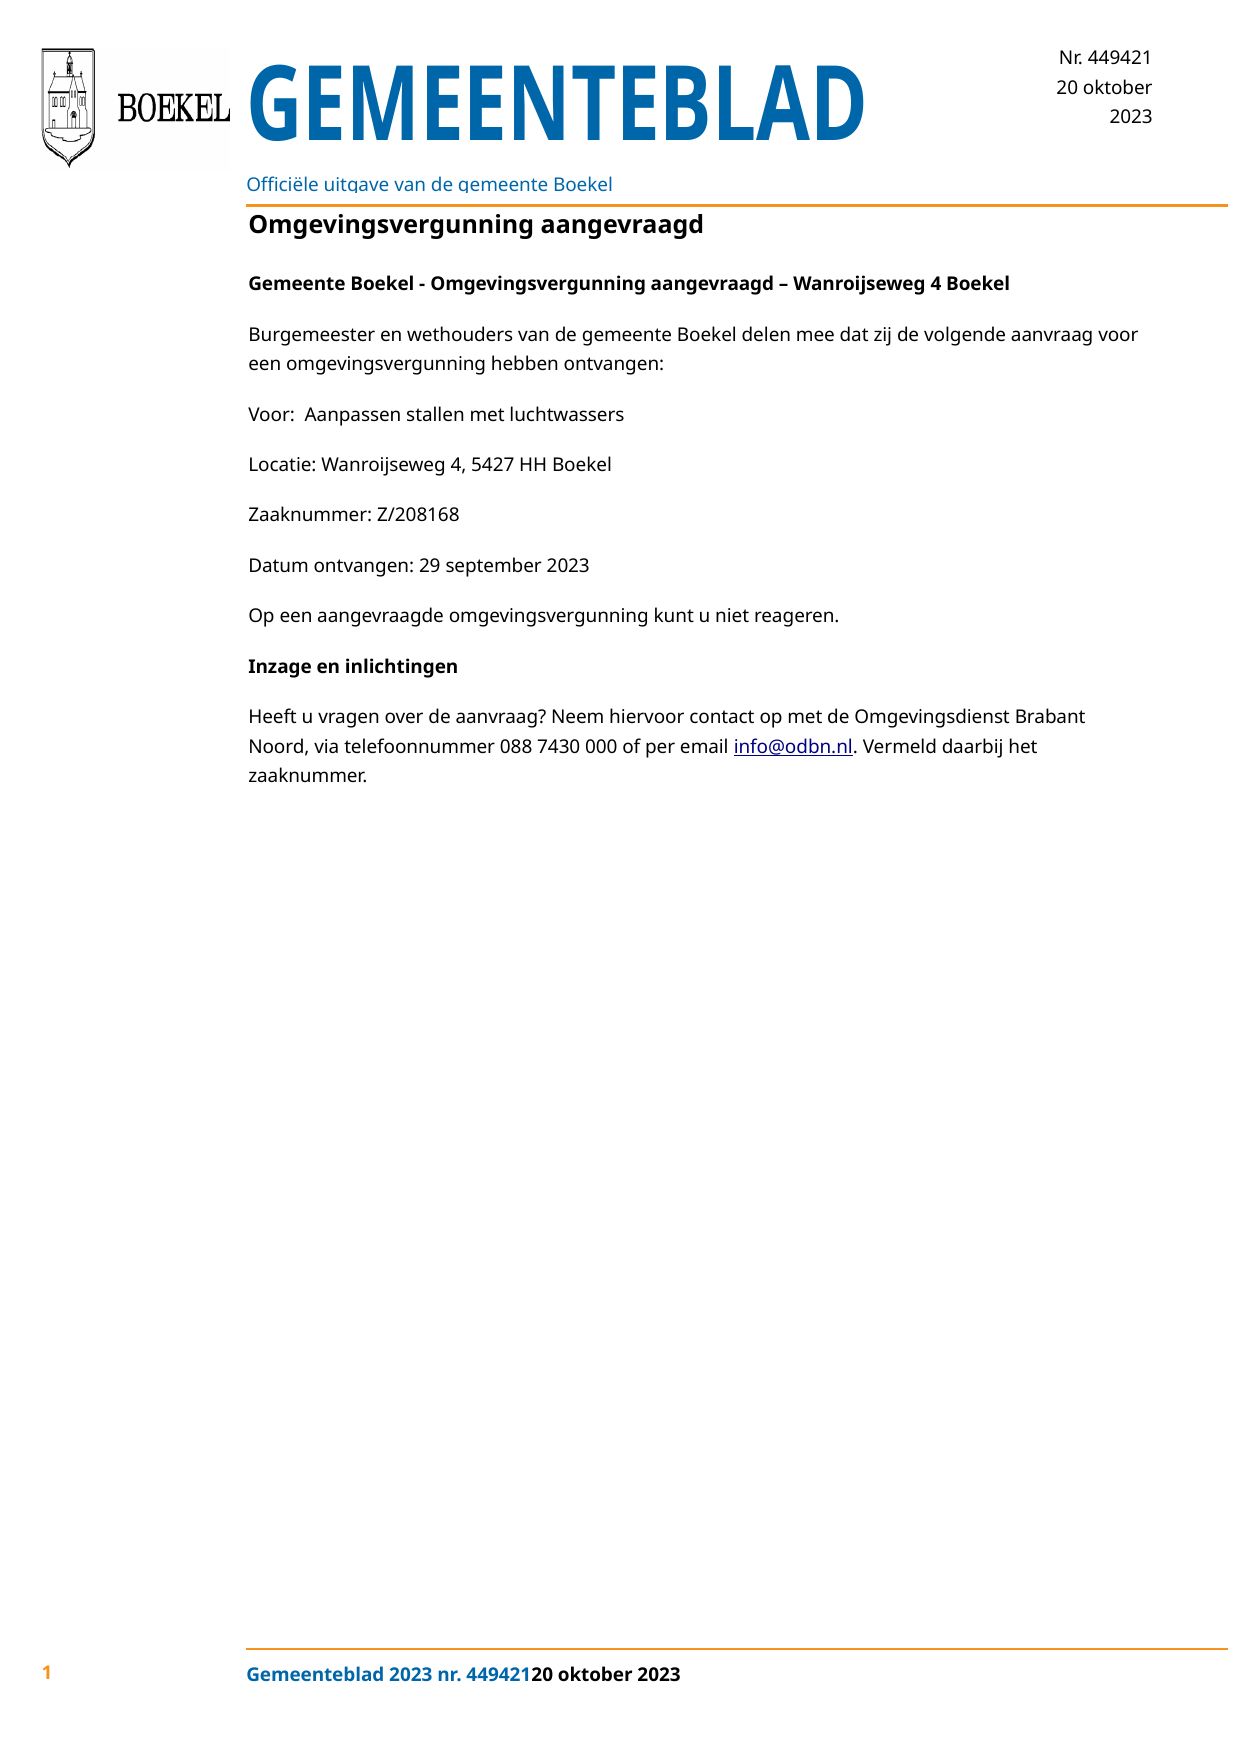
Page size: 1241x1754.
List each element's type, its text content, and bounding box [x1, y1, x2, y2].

text Datum ontvangen: 29 september 2023 [248, 552, 1152, 578]
text Gemeente Boekel - Omgevingsvergunning aangevraagd – Wanroijseweg 4 Boekel [248, 270, 1152, 296]
text Voor: Aanpassen stallen met luchtwassers [248, 401, 1152, 426]
text Inzage en inlichtingen [248, 653, 1152, 678]
text Heeft u vragen over de aanvraag? Neem hiervoor contact op met de Omgevingsdienst Brabant Noord, via telefoonnummer 088 7430 000 of per email info@odbn.nl. Vermeld daarbij het zaaknummer. [248, 703, 1152, 788]
text Burgemeester en wethouders van de gemeente Boekel delen mee dat zij de volgende aanvraag voor een omgevingsvergunning hebben ontvangen: [248, 321, 1152, 376]
text Omgevingsvergunning aangevraagd [248, 207, 1152, 241]
picture [41, 47, 231, 172]
text Locatie: Wanroijseweg 4, 5427 HH Boekel [248, 451, 1152, 477]
text Zaaknummer: Z/208168 [248, 502, 1152, 527]
text Op een aangevraagde omgevingsvergunning kunt u niet reageren. [248, 602, 1152, 628]
